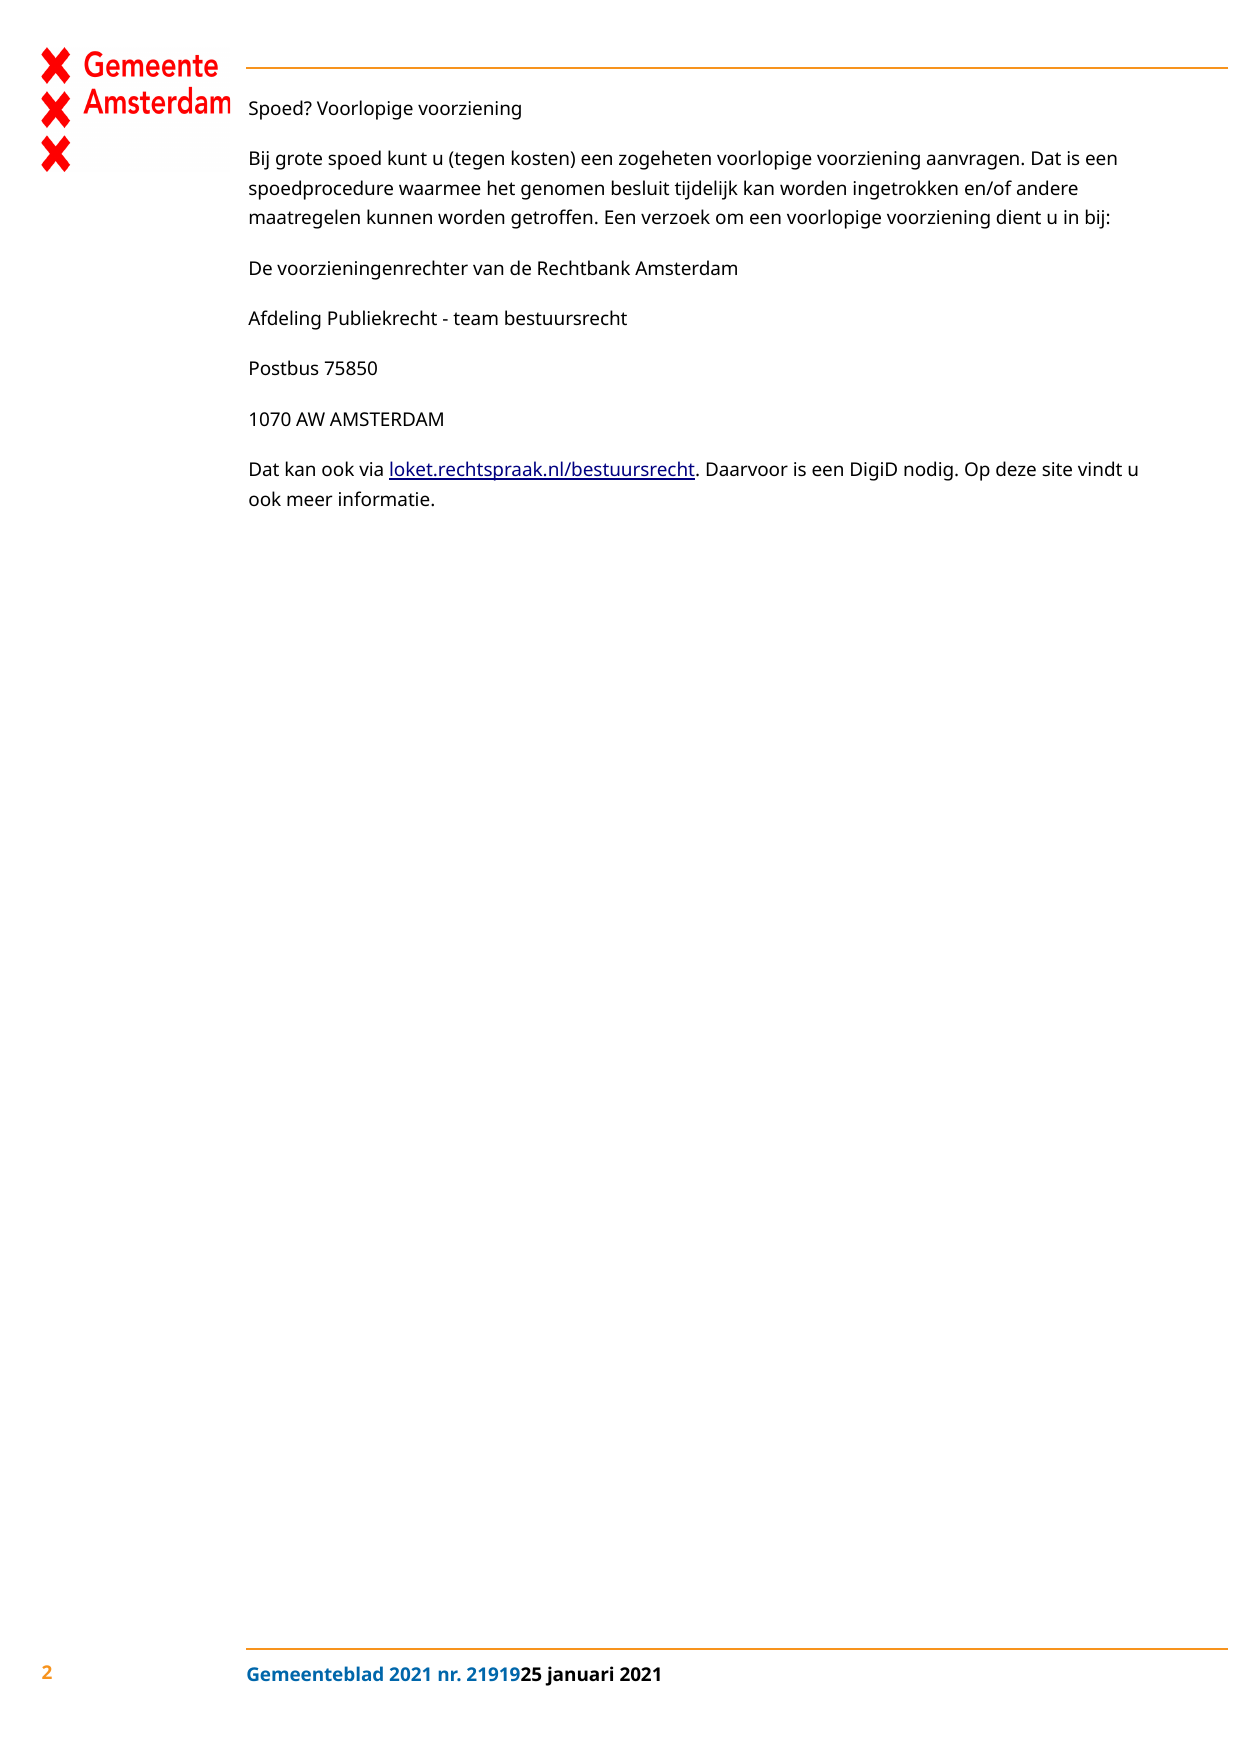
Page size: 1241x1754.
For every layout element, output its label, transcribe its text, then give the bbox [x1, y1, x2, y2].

text 1070 AW AMSTERDAM [248, 406, 1152, 432]
text De voorzieningenrechter van de Rechtbank Amsterdam [248, 255, 1152, 281]
picture [41, 47, 231, 172]
text Dat kan ook via loket.rechtspraak.nl/bestuursrecht. Daarvoor is een DigiD nodig. Op deze site vindt u ook meer informatie. [248, 456, 1152, 512]
text Bij grote spoed kunt u (tegen kosten) een zogeheten voorlopige voorziening aanvragen. Dat is een spoedprocedure waarmee het genomen besluit tijdelijk kan worden ingetrokken en/of andere maatregelen kunnen worden getroffen. Een verzoek om een voorlopige voorziening dient u in bij: [248, 145, 1152, 230]
text Spoed? Voorlopige voorziening [248, 95, 1152, 121]
text Postbus 75850 [248, 356, 1152, 381]
text Afdeling Publiekrecht - team bestuursrecht [248, 305, 1152, 331]
